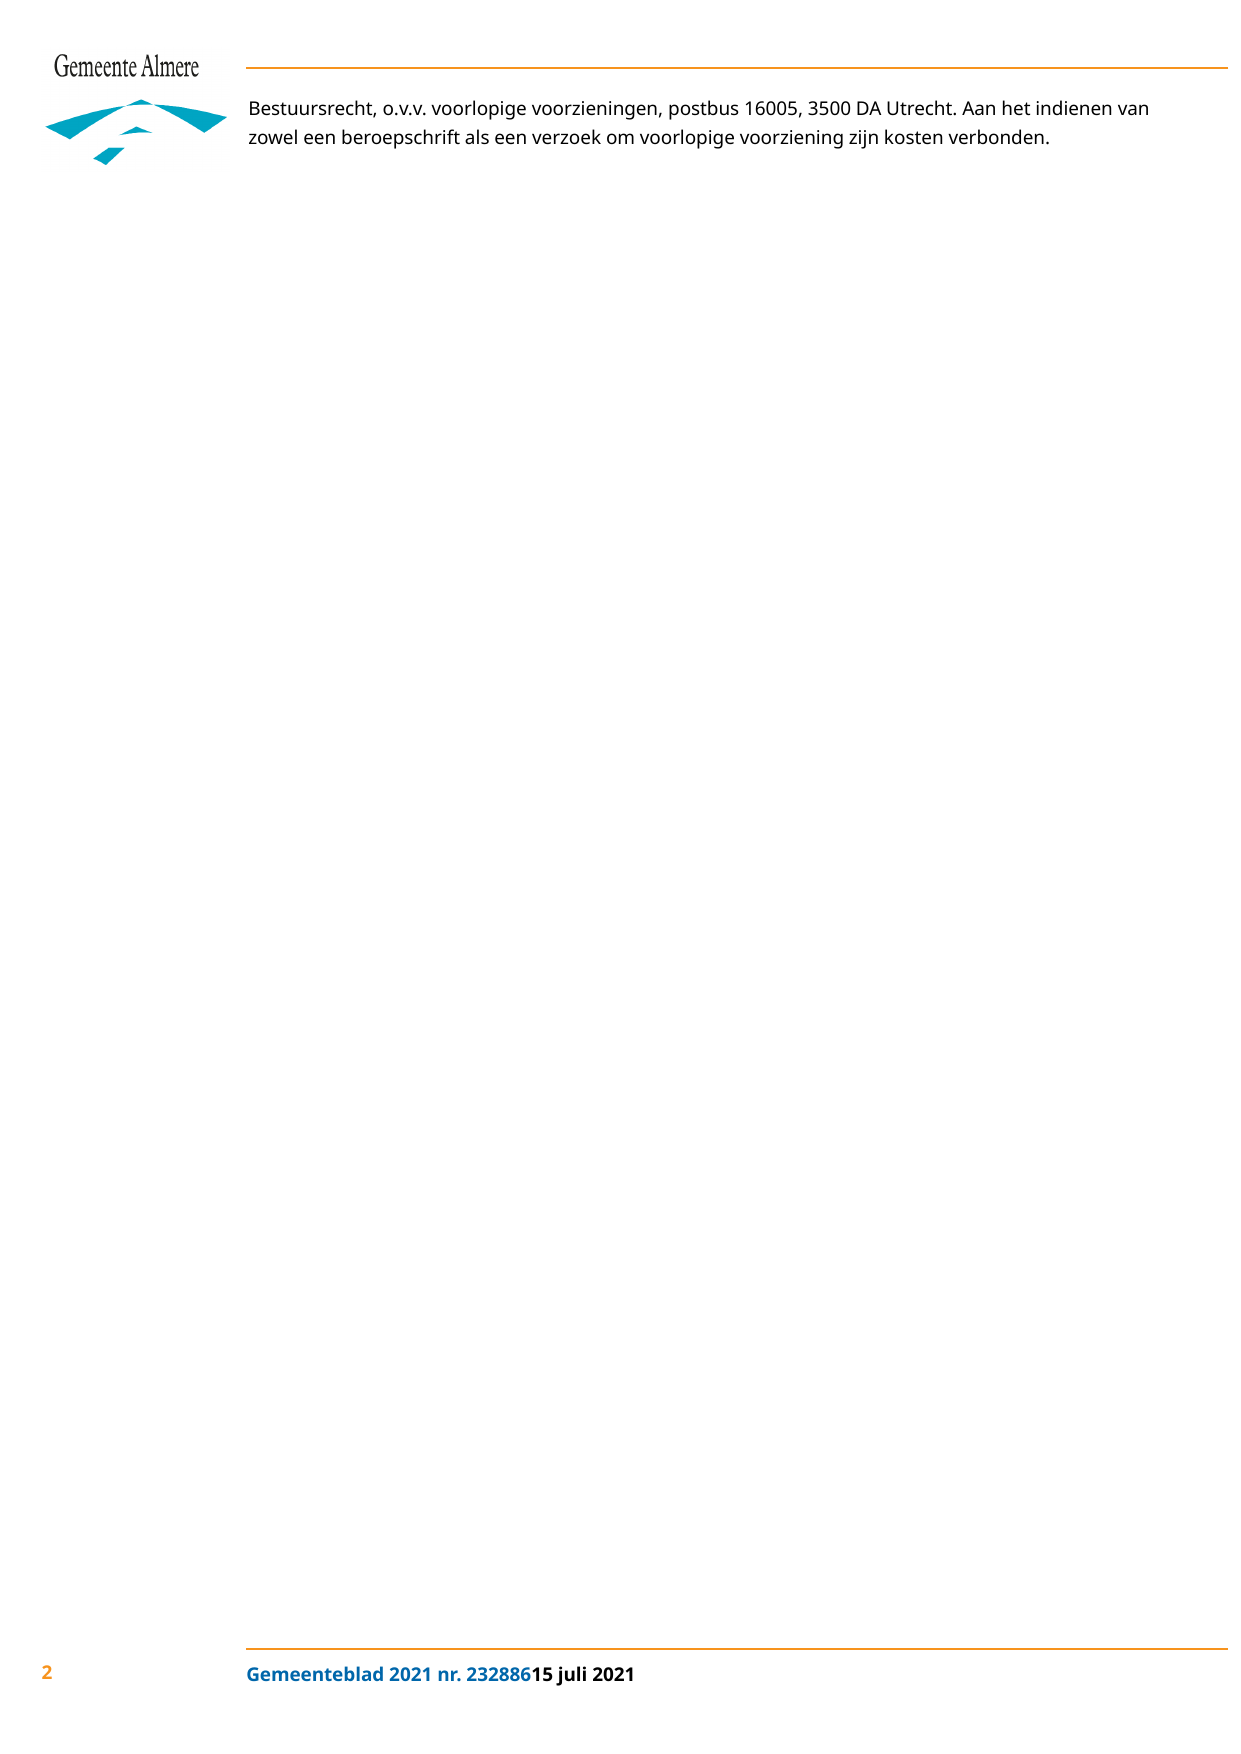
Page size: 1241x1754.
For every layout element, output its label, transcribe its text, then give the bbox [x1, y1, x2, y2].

picture [41, 47, 231, 172]
text Bestuursrecht, o.v.v. voorlopige voorzieningen, postbus 16005, 3500 DA Utrecht. Aan het indienen van zowel een beroepschrift als een verzoek om voorlopige voorziening zijn kosten verbonden. [248, 95, 1152, 150]
